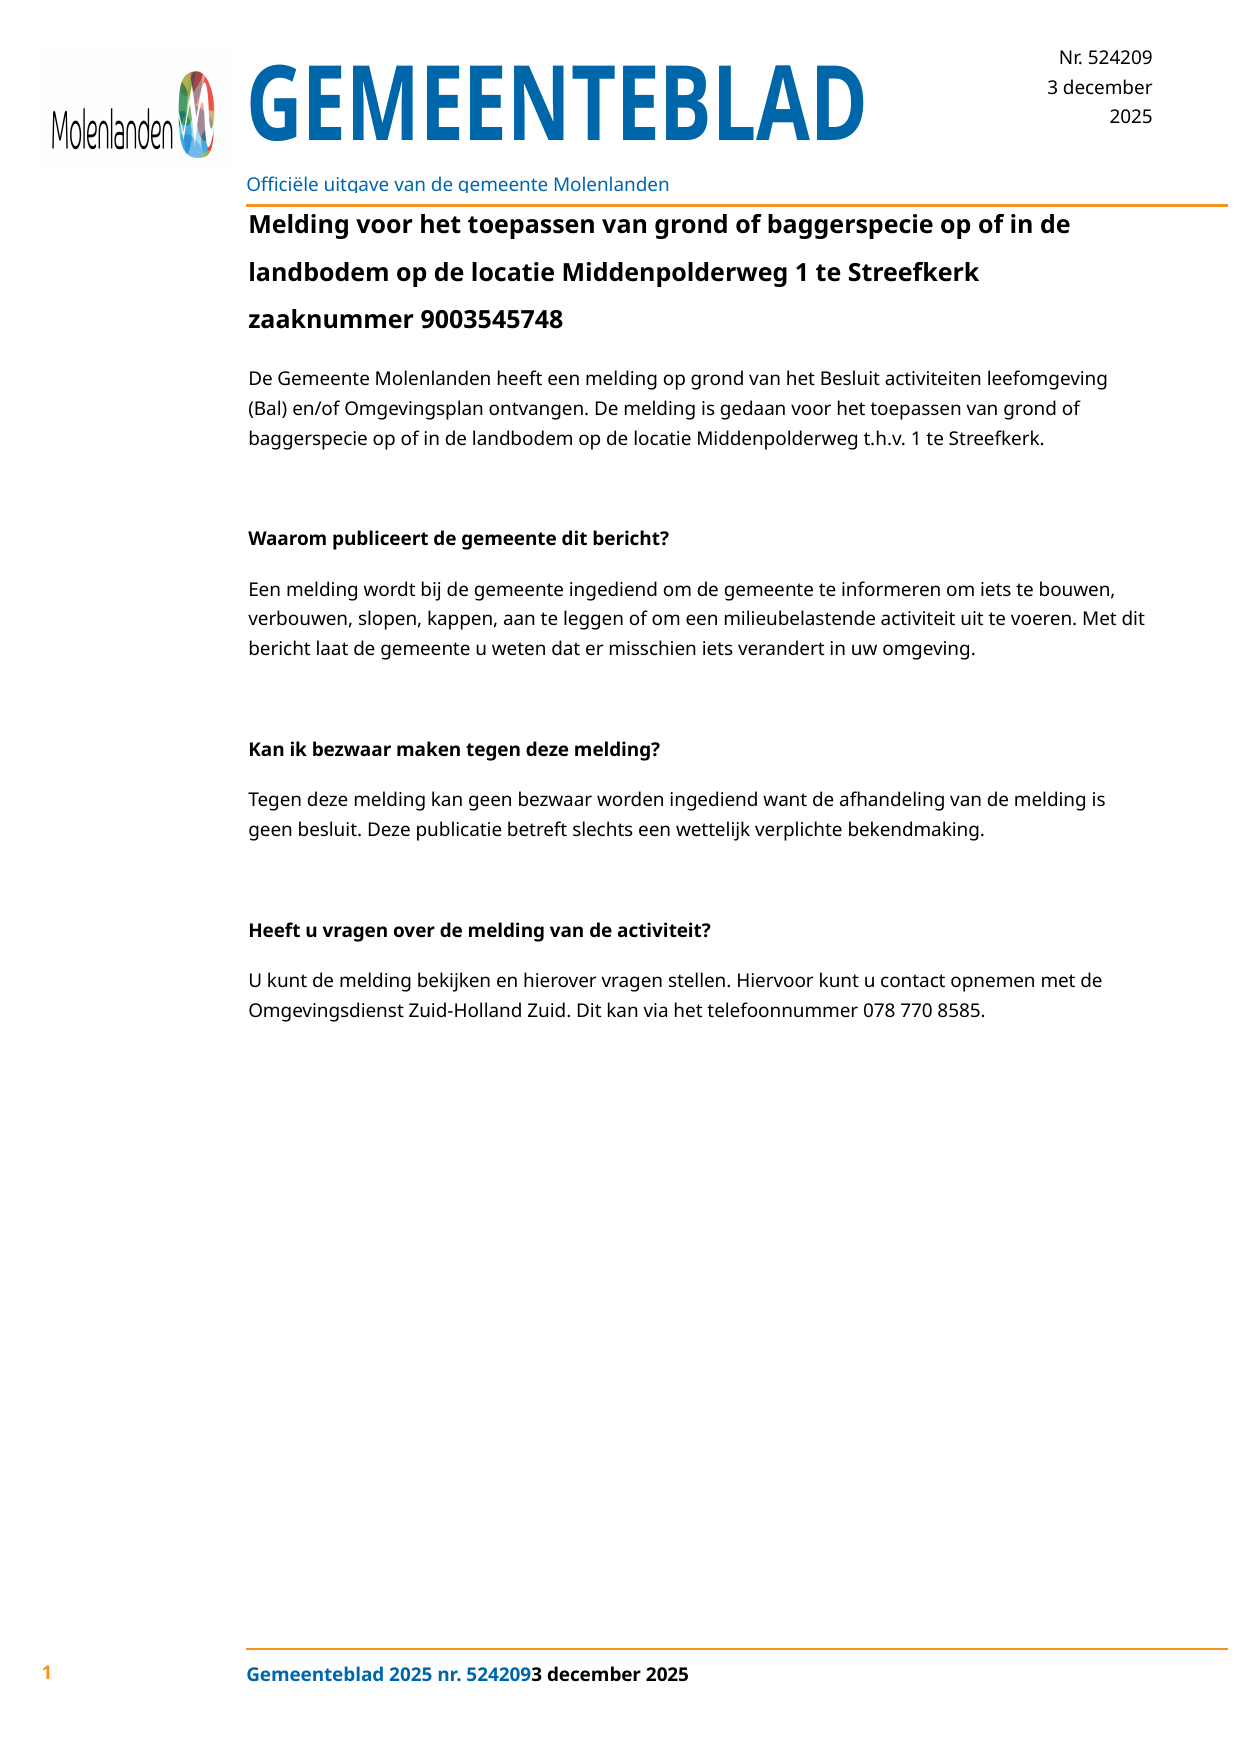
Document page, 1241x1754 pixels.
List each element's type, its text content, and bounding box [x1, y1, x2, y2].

text Kan ik bezwaar maken tegen deze melding? [248, 736, 1152, 762]
text Melding voor het toepassen van grond of baggerspecie op of in de landbodem op de locatie Middenpolderweg 1 te Streefkerk zaaknummer 9003545748 [248, 207, 1152, 336]
text Tegen deze melding kan geen bezwaar worden ingediend want de afhandeling van de melding is geen besluit. Deze publicatie betreft slechts een wettelijk verplichte bekendmaking. [248, 786, 1152, 842]
text Heeft u vragen over de melding van de activiteit? [248, 917, 1152, 942]
text U kunt de melding bekijken en hierover vragen stellen. Hiervoor kunt u contact opnemen met de Omgevingsdienst Zuid-Holland Zuid. Dit kan via het telefoonnummer 078 770 8585. [248, 967, 1152, 1022]
picture [41, 47, 231, 172]
text De Gemeente Molenlanden heeft een melding op grond van het Besluit activiteiten leefomgeving (Bal) en/of Omgevingsplan ontvangen. De melding is gedaan voor het toepassen van grond of baggerspecie op of in de landbodem op de locatie Middenpolderweg t.h.v. 1 te Streefkerk. [248, 366, 1152, 450]
text Waarom publiceert de gemeente dit bericht? [248, 526, 1152, 551]
text Een melding wordt bij de gemeente ingediend om de gemeente te informeren om iets te bouwen, verbouwen, slopen, kappen, aan te leggen of om een milieubelastende activiteit uit te voeren. Met dit bericht laat de gemeente u weten dat er misschien iets verandert in uw omgeving. [248, 576, 1152, 661]
